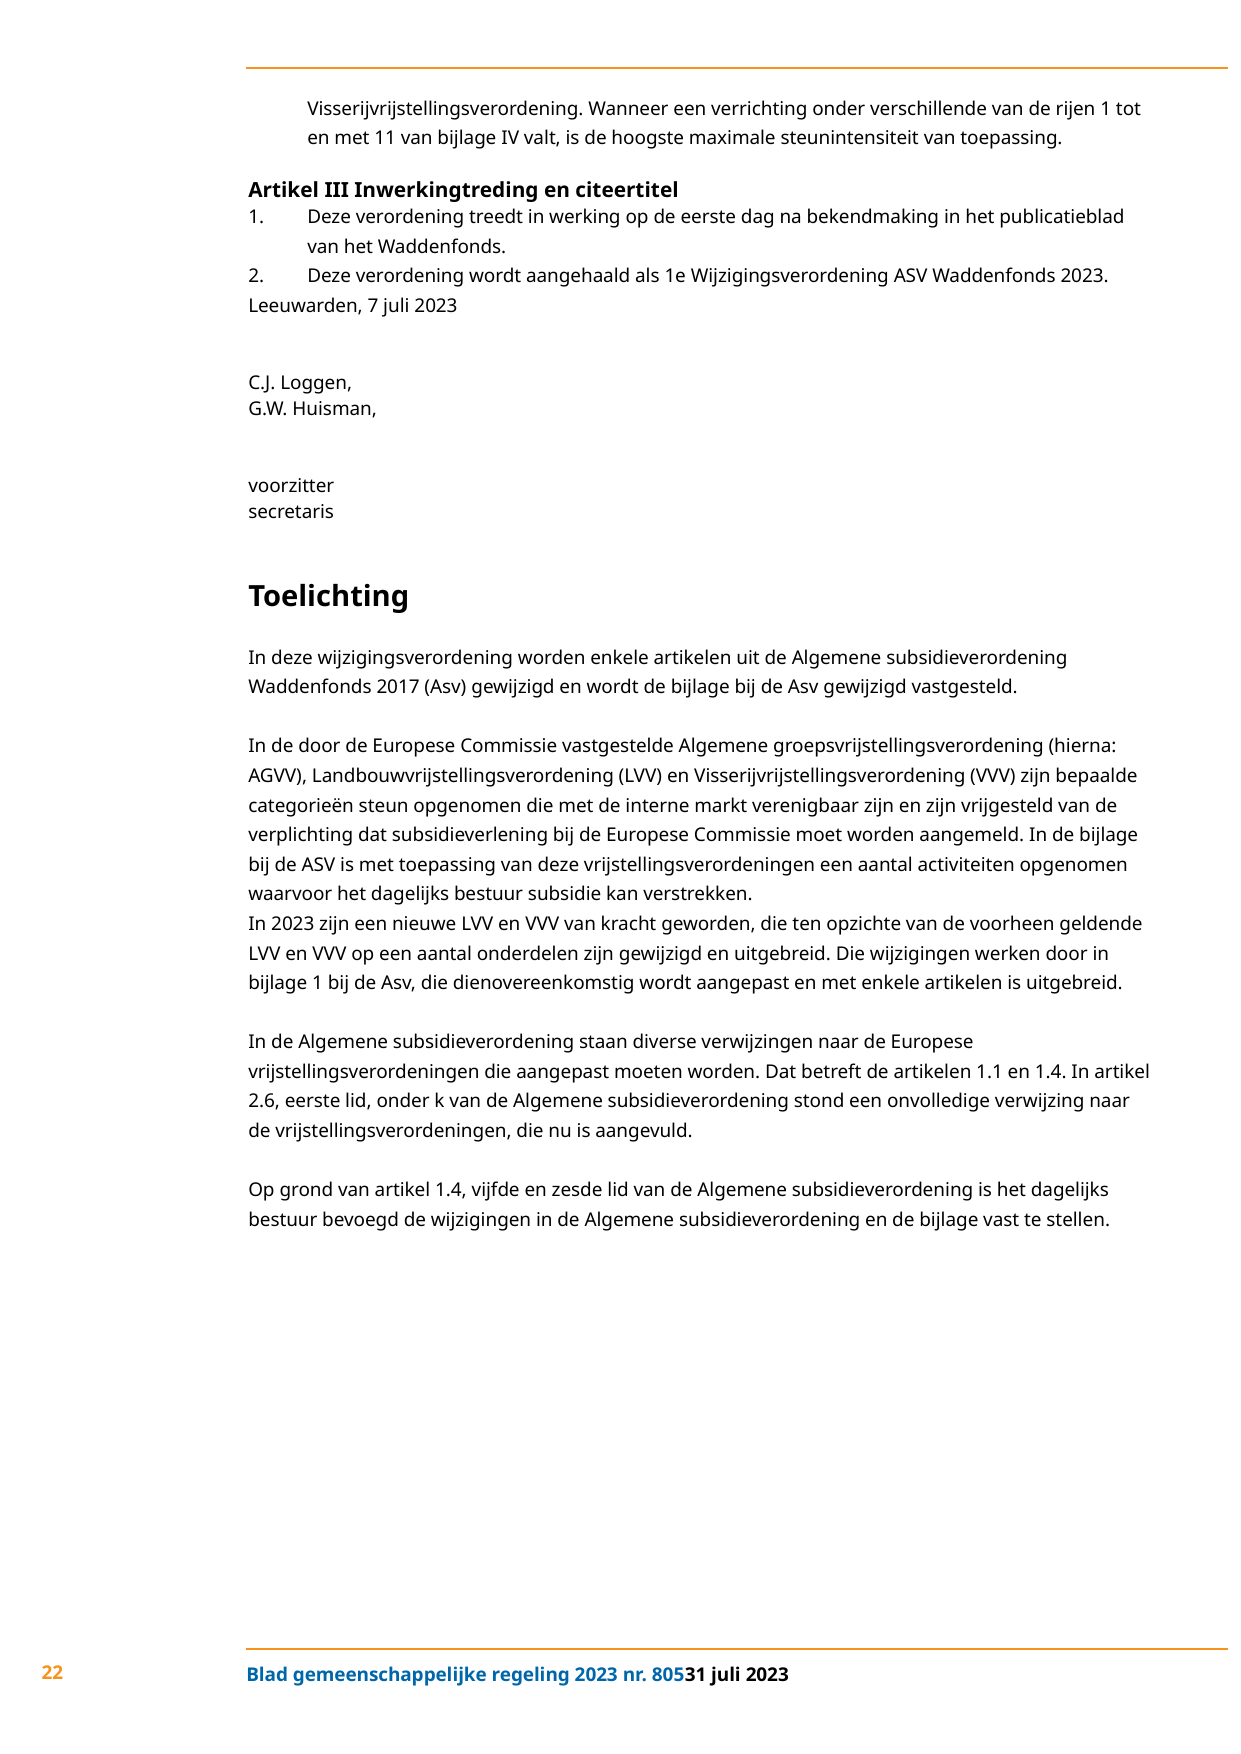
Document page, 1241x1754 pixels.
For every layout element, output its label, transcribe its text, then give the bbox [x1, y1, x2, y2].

picture [41, 47, 231, 172]
text In 2023 zijn een nieuwe LVV en VVV van kracht geworden, die ten opzichte van de voorheen geldende LVV en VVV op een aantal onderdelen zijn gewijzigd en uitgebreid. Die wijzigingen werken door in bijlage 1 bij de Asv, die dienovereenkomstig wordt aangepast en met enkele artikelen is uitgebreid. [248, 910, 1152, 995]
text In de Algemene subsidieverordening staan diverse verwijzingen naar de Europese vrijstellingsverordeningen die aangepast moeten worden. Dat betreft de artikelen 1.1 en 1.4. In artikel 2.6, eerste lid, onder k van de Algemene subsidieverordening stond een onvolledige verwijzing naar de vrijstellingsverordeningen, die nu is aangevuld. [248, 1028, 1152, 1143]
list Deze verordening wordt aangehaald als 1e Wijzigingsverordening ASV Waddenfonds 2023. [248, 262, 1152, 288]
text Artikel III Inwerkingtreding en citeertitel [248, 175, 1152, 203]
text C.J. Loggen, [248, 369, 1152, 395]
list Visserijvrijstellingsverordening. Wanneer een verrichting onder verschillende van de rijen 1 tot en met 11 van bijlage IV valt, is de hoogste maximale steunintensiteit van toepassing. [248, 95, 1152, 150]
text In de door de Europese Commissie vastgestelde Algemene groepsvrijstellingsverordening (hierna: AGVV), Landbouwvrijstellingsverordening (LVV) en Visserijvrijstellingsverordening (VVV) zijn bepaalde categorieën steun opgenomen die met de interne markt verenigbaar zijn en zijn vrijgesteld van de verplichting dat subsidieverlening bij de Europese Commissie moet worden aangemeld. In de bijlage bij de ASV is met toepassing van deze vrijstellingsverordeningen een aantal activiteiten opgenomen waarvoor het dagelijks bestuur subsidie kan verstrekken. [248, 733, 1152, 906]
text G.W. Huisman, [248, 395, 1152, 421]
text Leeuwarden, 7 juli 2023 [248, 292, 1152, 318]
list Deze verordening treedt in werking op de eerste dag na bekendmaking in het publicatieblad van het Waddenfonds. [248, 203, 1152, 258]
text voorzitter [248, 472, 1152, 498]
text In deze wijzigingsverordening worden enkele artikelen uit de Algemene subsidieverordening Waddenfonds 2017 (Asv) gewijzigd en wordt de bijlage bij de Asv gewijzigd vastgesteld. [248, 644, 1152, 699]
text Toelichting [248, 575, 1152, 615]
text Op grond van artikel 1.4, vijfde en zesde lid van de Algemene subsidieverordening is het dagelijks bestuur bevoegd de wijzigingen in de Algemene subsidieverordening en de bijlage vast te stellen. [248, 1176, 1152, 1232]
text secretaris [248, 498, 1152, 523]
